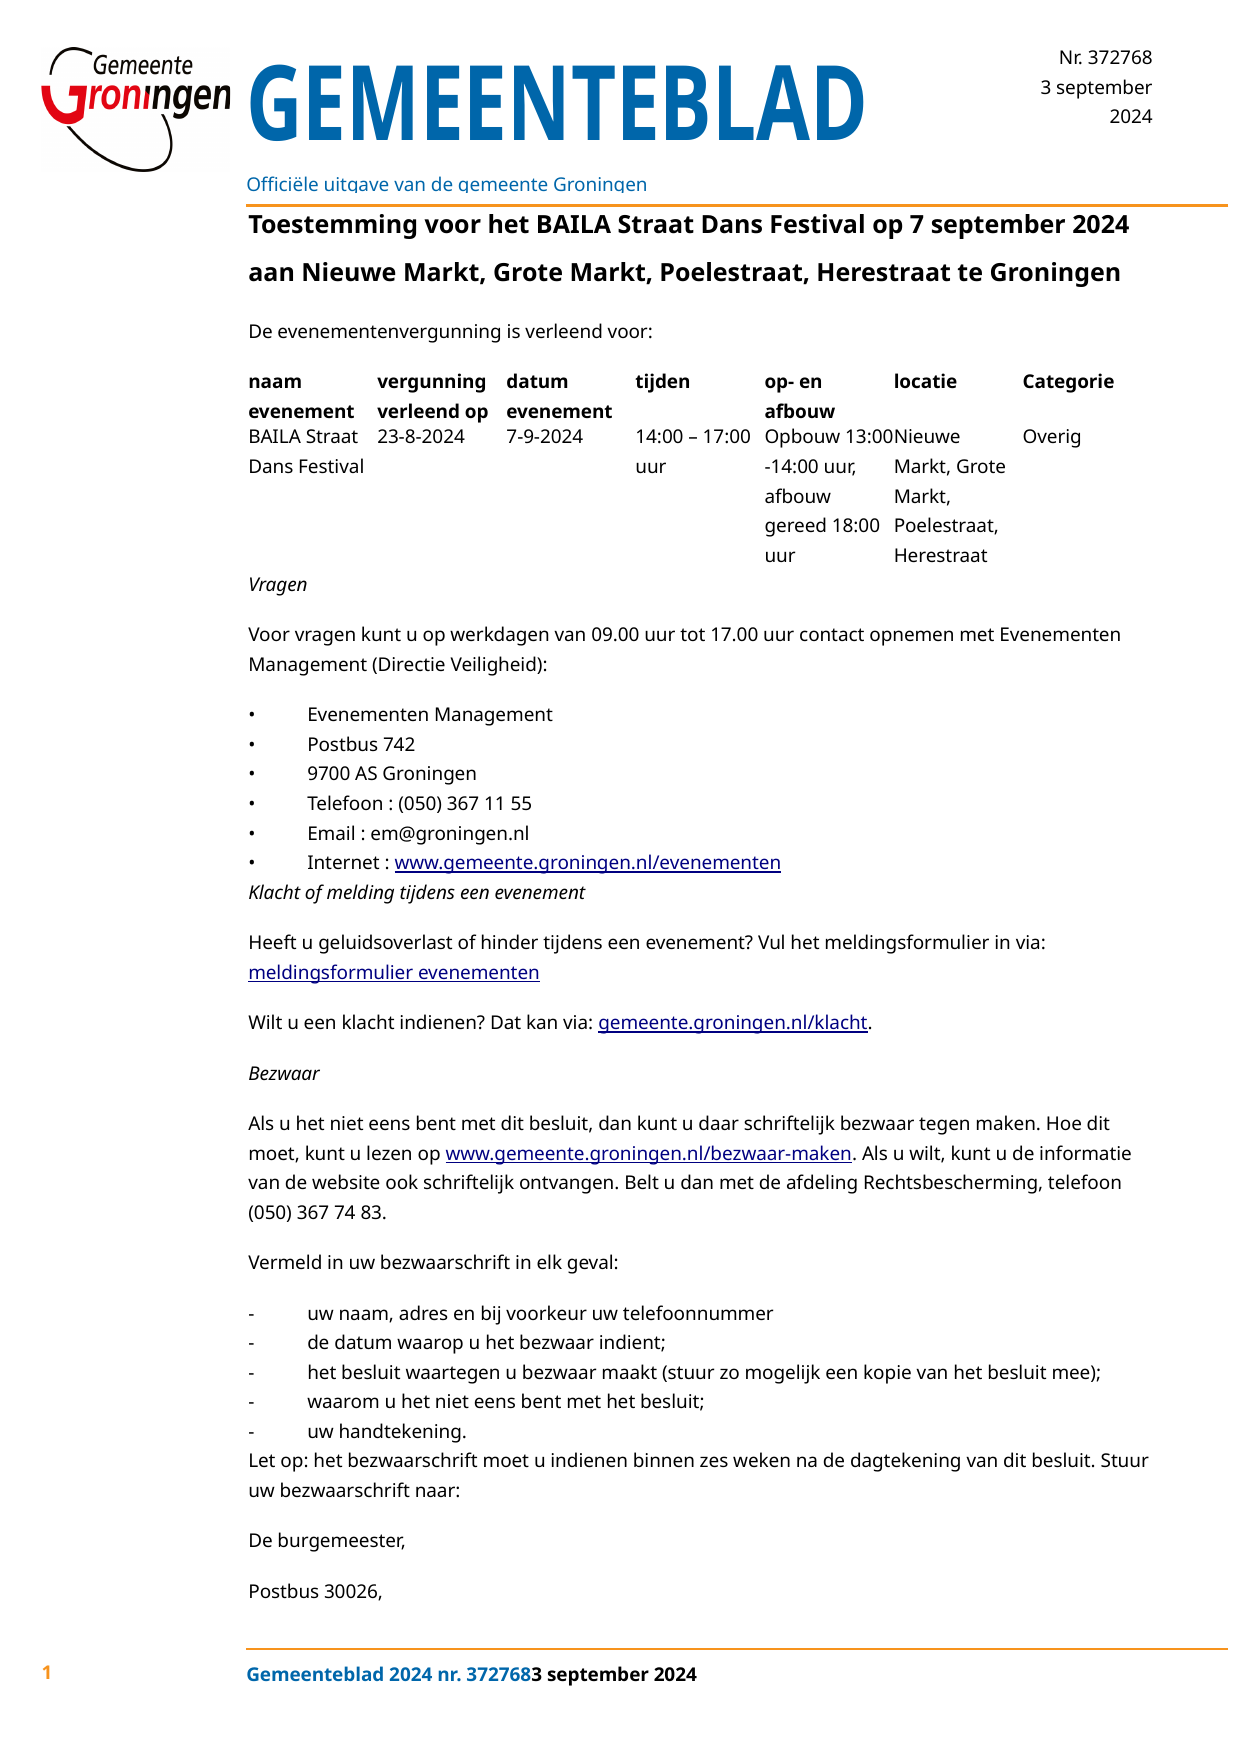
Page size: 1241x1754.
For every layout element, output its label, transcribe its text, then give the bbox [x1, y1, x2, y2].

list Internet : www.gemeente.groningen.nl/evenementen [248, 849, 1152, 875]
table_header locatie [894, 369, 1022, 424]
table_header datum evenement [506, 369, 635, 424]
table_cell BAILA Straat Dans Festival [248, 424, 377, 568]
picture [41, 47, 231, 172]
table_cell Opbouw 13:00 -14:00 uur, afbouw gereed 18:00 uur [764, 424, 893, 568]
text Wilt u een klacht indienen? Dat kan via: gemeente.groningen.nl/klacht. [248, 1009, 1152, 1035]
text De evenementenvergunning is verleend voor: [248, 318, 1152, 344]
table_cell 7-9-2024 [506, 424, 635, 568]
text Heeft u geluidsoverlast of hinder tijdens een evenement? Vul het meldingsformulier in via: meldingsformulier evenementen [248, 929, 1152, 985]
list waarom u het niet eens bent met het besluit; [248, 1388, 1152, 1414]
text Voor vragen kunt u op werkdagen van 09.00 uur tot 17.00 uur contact opnemen met Evenementen Management (Directie Veiligheid): [248, 621, 1152, 677]
text Postbus 30026, [248, 1578, 1152, 1604]
list Email : em@groningen.nl [248, 820, 1152, 846]
table_cell 14:00 – 17:00 uur [635, 424, 764, 568]
text Als u het niet eens bent met dit besluit, dan kunt u daar schriftelijk bezwaar tegen maken. Hoe dit moet, kunt u lezen op www.gemeente.groningen.nl/bezwaar-maken. Als u wilt, kunt u de informatie van de website ook schriftelijk ontvangen. Belt u dan met de afdeling Rechtsbescherming, telefoon (050) 367 74 83. [248, 1110, 1152, 1225]
table_header vergunning verleend op [377, 369, 506, 424]
table_cell Nieuwe Markt, Grote Markt, Poelestraat, Herestraat [894, 424, 1022, 568]
list 9700 AS Groningen [248, 761, 1152, 786]
table_cell 23-8-2024 [377, 424, 506, 568]
text Klacht of melding tijdens een evenement [248, 879, 1152, 905]
text De burgemeester, [248, 1528, 1152, 1553]
list Telefoon : (050) 367 11 55 [248, 790, 1152, 816]
text Let op: het bezwaarschrift moet u indienen binnen zes weken na de dagtekening van dit besluit. Stuur uw bezwaarschrift naar: [248, 1448, 1152, 1503]
list de datum waarop u het bezwaar indient; [248, 1329, 1152, 1355]
text Toestemming voor het BAILA Straat Dans Festival op 7 september 2024 aan Nieuwe Markt, Grote Markt, Poelestraat, Herestraat te Groningen [248, 207, 1152, 288]
text Vermeld in uw bezwaarschrift in elk geval: [248, 1249, 1152, 1275]
list Evenementen Management [248, 701, 1152, 727]
list Postbus 742 [248, 731, 1152, 757]
table_header naam evenement [248, 369, 377, 424]
list uw handtekening. [248, 1418, 1152, 1444]
text Bezwaar [248, 1060, 1152, 1086]
table_header op- en afbouw [764, 369, 893, 424]
table_header tijden [635, 369, 764, 424]
table_header Categorie [1023, 369, 1152, 424]
table_cell Overig [1023, 424, 1152, 568]
text Vragen [248, 571, 1152, 597]
list het besluit waartegen u bezwaar maakt (stuur zo mogelijk een kopie van het besluit mee); [248, 1359, 1152, 1385]
list uw naam, adres en bij voorkeur uw telefoonnummer [248, 1300, 1152, 1326]
